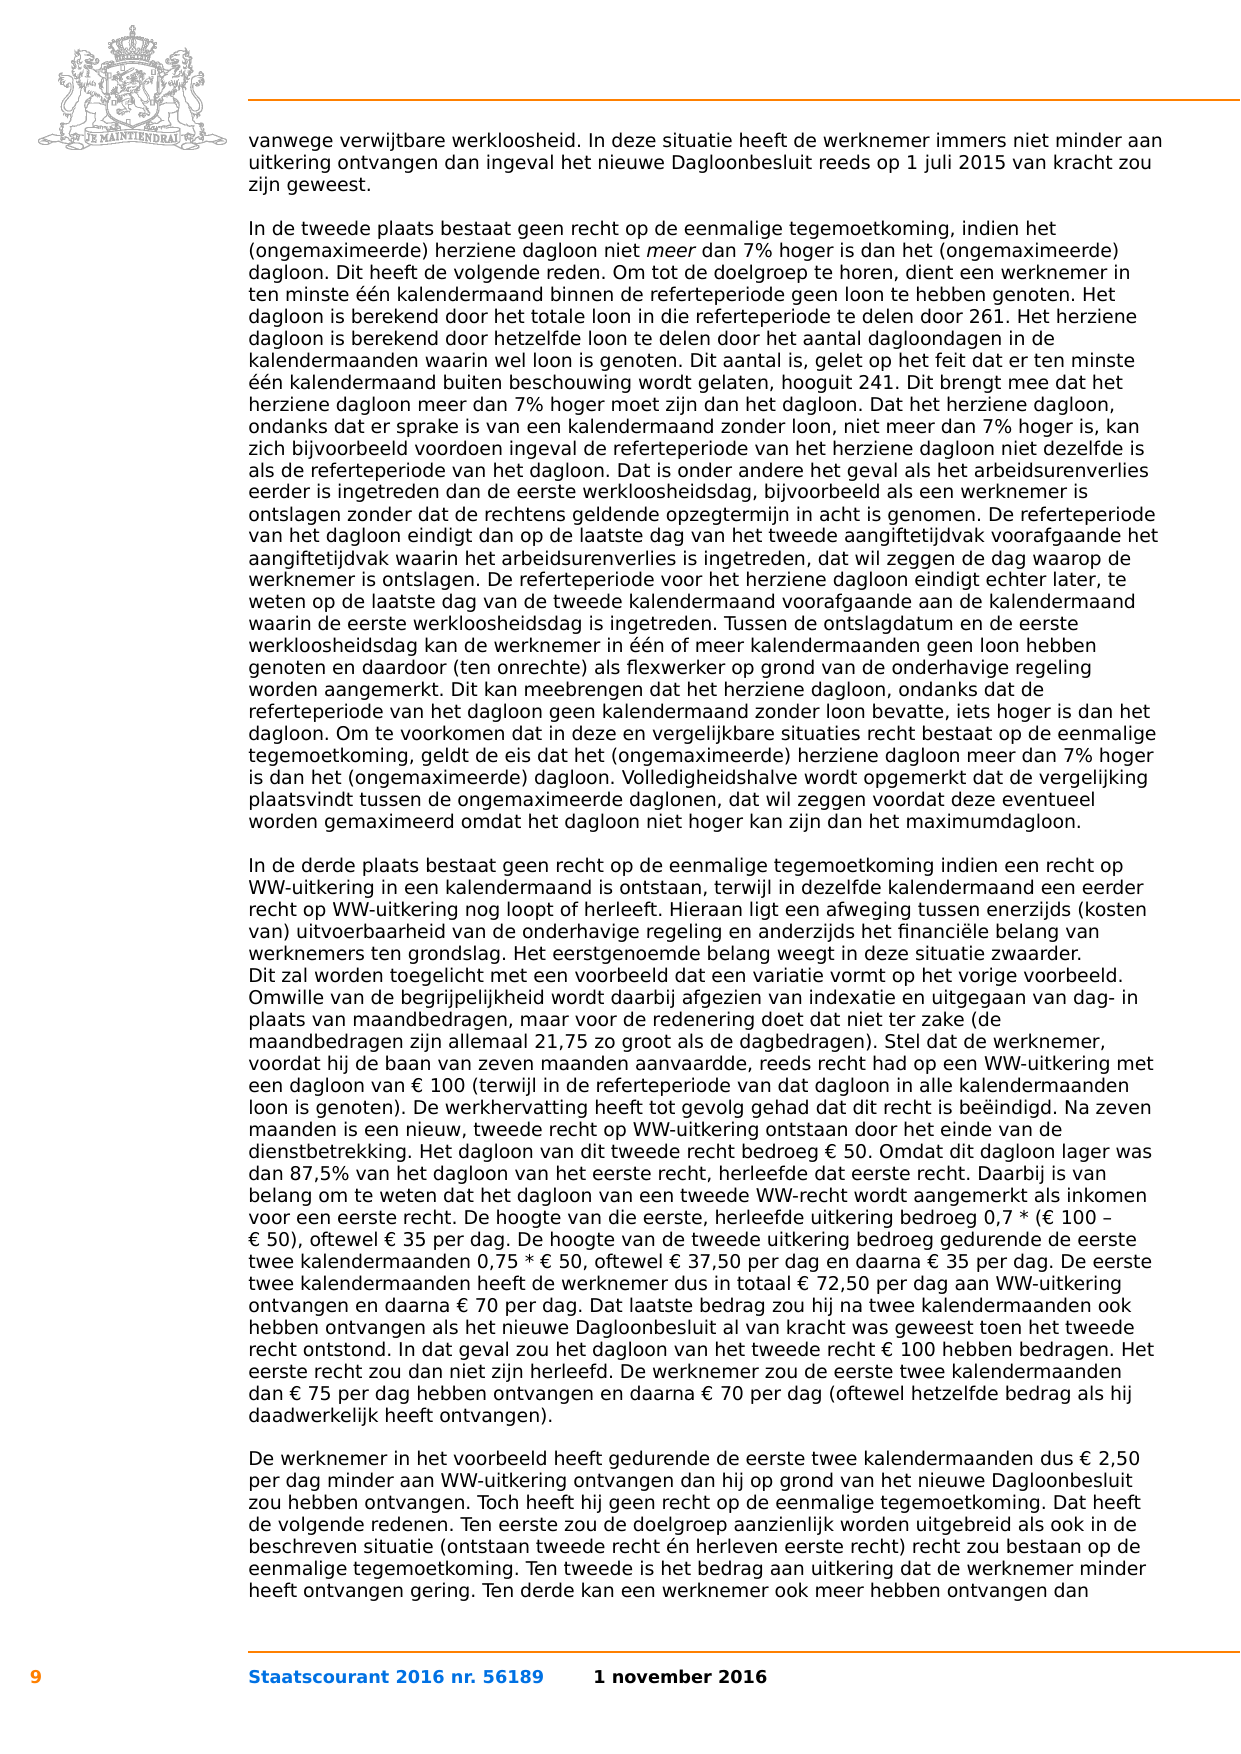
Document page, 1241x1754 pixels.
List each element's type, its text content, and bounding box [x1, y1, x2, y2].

text Dit zal worden toegelicht met een voorbeeld dat een variatie vormt op het vorige voorbeeld. Omwille van de begrijpelijkheid wordt daarbij afgezien van indexatie en uitgegaan van dag- in plaats van maandbedragen, maar voor de redenering doet dat niet ter zake (de maandbedragen zijn allemaal 21,75 zo groot als de dagbedragen). Stel dat de werknemer, voordat hij de baan van zeven maanden aanvaardde, reeds recht had op een WW-uitkering met een dagloon van € 100 (terwijl in de referteperiode van dat dagloon in alle kalendermaanden loon is genoten). De werkhervatting heeft tot gevolg gehad dat dit recht is beëindigd. Na zeven maanden is een nieuw, tweede recht op WW-uitkering ontstaan door het einde van de dienstbetrekking. Het dagloon van dit tweede recht bedroeg € 50. Omdat dit dagloon lager was dan 87,5% van het dagloon van het eerste recht, herleefde dat eerste recht. Daarbij is van belang om te weten dat het dagloon van een tweede WW-recht wordt aangemerkt als inkomen voor een eerste recht. De hoogte van die eerste, herleefde uitkering bedroeg 0,7 * (€ 100 – € 50), oftewel € 35 per dag. De hoogte van de tweede uitkering bedroeg gedurende de eerste twee kalendermaanden 0,75 * € 50, oftewel € 37,50 per dag en daarna € 35 per dag. De eerste twee kalendermaanden heeft de werknemer dus in totaal € 72,50 per dag aan WW-uitkering ontvangen en daarna € 70 per dag. Dat laatste bedrag zou hij na twee kalendermaanden ook hebben ontvangen als het nieuwe Dagloonbesluit al van kracht was geweest toen het tweede recht ontstond. In dat geval zou het dagloon van het tweede recht € 100 hebben bedragen. Het eerste recht zou dan niet zijn herleefd. De werknemer zou de eerste twee kalendermaanden dan € 75 per dag hebben ontvangen en daarna € 70 per dag (oftewel hetzelfde bedrag als hij daadwerkelijk heeft ontvangen). [248, 965, 1163, 1426]
picture [38, 25, 227, 150]
text In de derde plaats bestaat geen recht op de eenmalige tegemoetkoming indien een recht op WW-uitkering in een kalendermaand is ontstaan, terwijl in dezelfde kalendermaand een eerder recht op WW-uitkering nog loopt of herleeft. Hieraan ligt een afweging tussen enerzijds (kosten van) uitvoerbaarheid van de onderhavige regeling en anderzijds het financiële belang van werknemers ten grondslag. Het eerstgenoemde belang weegt in deze situatie zwaarder. [248, 855, 1163, 965]
text In de tweede plaats bestaat geen recht op de eenmalige tegemoetkoming, indien het (ongemaximeerde) herziene dagloon niet meer dan 7% hoger is dan het (ongemaximeerde) dagloon. Dit heeft de volgende reden. Om tot de doelgroep te horen, dient een werknemer in ten minste één kalendermaand binnen de referteperiode geen loon te hebben genoten. Het dagloon is berekend door het totale loon in die referteperiode te delen door 261. Het herziene dagloon is berekend door hetzelfde loon te delen door het aantal dagloondagen in de kalendermaanden waarin wel loon is genoten. Dit aantal is, gelet op het feit dat er ten minste één kalendermaand buiten beschouwing wordt gelaten, hooguit 241. Dit brengt mee dat het herziene dagloon meer dan 7% hoger moet zijn dan het dagloon. Dat het herziene dagloon, ondanks dat er sprake is van een kalendermaand zonder loon, niet meer dan 7% hoger is, kan zich bijvoorbeeld voordoen ingeval de referteperiode van het herziene dagloon niet dezelfde is als de referteperiode van het dagloon. Dat is onder andere het geval als het arbeidsurenverlies eerder is ingetreden dan de eerste werkloosheidsdag, bijvoorbeeld als een werknemer is ontslagen zonder dat de rechtens geldende opzegtermijn in acht is genomen. De referteperiode van het dagloon eindigt dan op de laatste dag van het tweede aangiftetijdvak voorafgaande het aangiftetijdvak waarin het arbeidsurenverlies is ingetreden, dat wil zeggen de dag waarop de werknemer is ontslagen. De referteperiode voor het herziene dagloon eindigt echter later, te weten op de laatste dag van de tweede kalendermaand voorafgaande aan de kalendermaand waarin de eerste werkloosheidsdag is ingetreden. Tussen de ontslagdatum en de eerste werkloosheidsdag kan de werknemer in één of meer kalendermaanden geen loon hebben genoten en daardoor (ten onrechte) als flexwerker op grond van de onderhavige regeling worden aangemerkt. Dit kan meebrengen dat het herziene dagloon, ondanks dat de referteperiode van het dagloon geen kalendermaand zonder loon bevatte, iets hoger is dan het dagloon. Om te voorkomen dat in deze en vergelijkbare situaties recht bestaat op de eenmalige tegemoetkoming, geldt de eis dat het (ongemaximeerde) herziene dagloon meer dan 7% hoger is dan het (ongemaximeerde) dagloon. Volledigheidshalve wordt opgemerkt dat de vergelijking plaatsvindt tussen de ongemaximeerde daglonen, dat wil zeggen voordat deze eventueel worden gemaximeerd omdat het dagloon niet hoger kan zijn dan het maximumdagloon. [248, 218, 1163, 833]
text De werknemer in het voorbeeld heeft gedurende de eerste twee kalendermaanden dus € 2,50 per dag minder aan WW-uitkering ontvangen dan hij op grond van het nieuwe Dagloonbesluit zou hebben ontvangen. Toch heeft hij geen recht op de eenmalige tegemoetkoming. Dat heeft de volgende redenen. Ten eerste zou de doelgroep aanzienlijk worden uitgebreid als ook in de beschreven situatie (ontstaan tweede recht én herleven eerste recht) recht zou bestaan op de eenmalige tegemoetkoming. Ten tweede is het bedrag aan uitkering dat de werknemer minder heeft ontvangen gering. Ten derde kan een werknemer ook meer hebben ontvangen dan [248, 1448, 1163, 1602]
text vanwege verwijtbare werkloosheid. In deze situatie heeft de werknemer immers niet minder aan uitkering ontvangen dan ingeval het nieuwe Dagloonbesluit reeds op 1 juli 2015 van kracht zou zijn geweest. [248, 130, 1163, 196]
